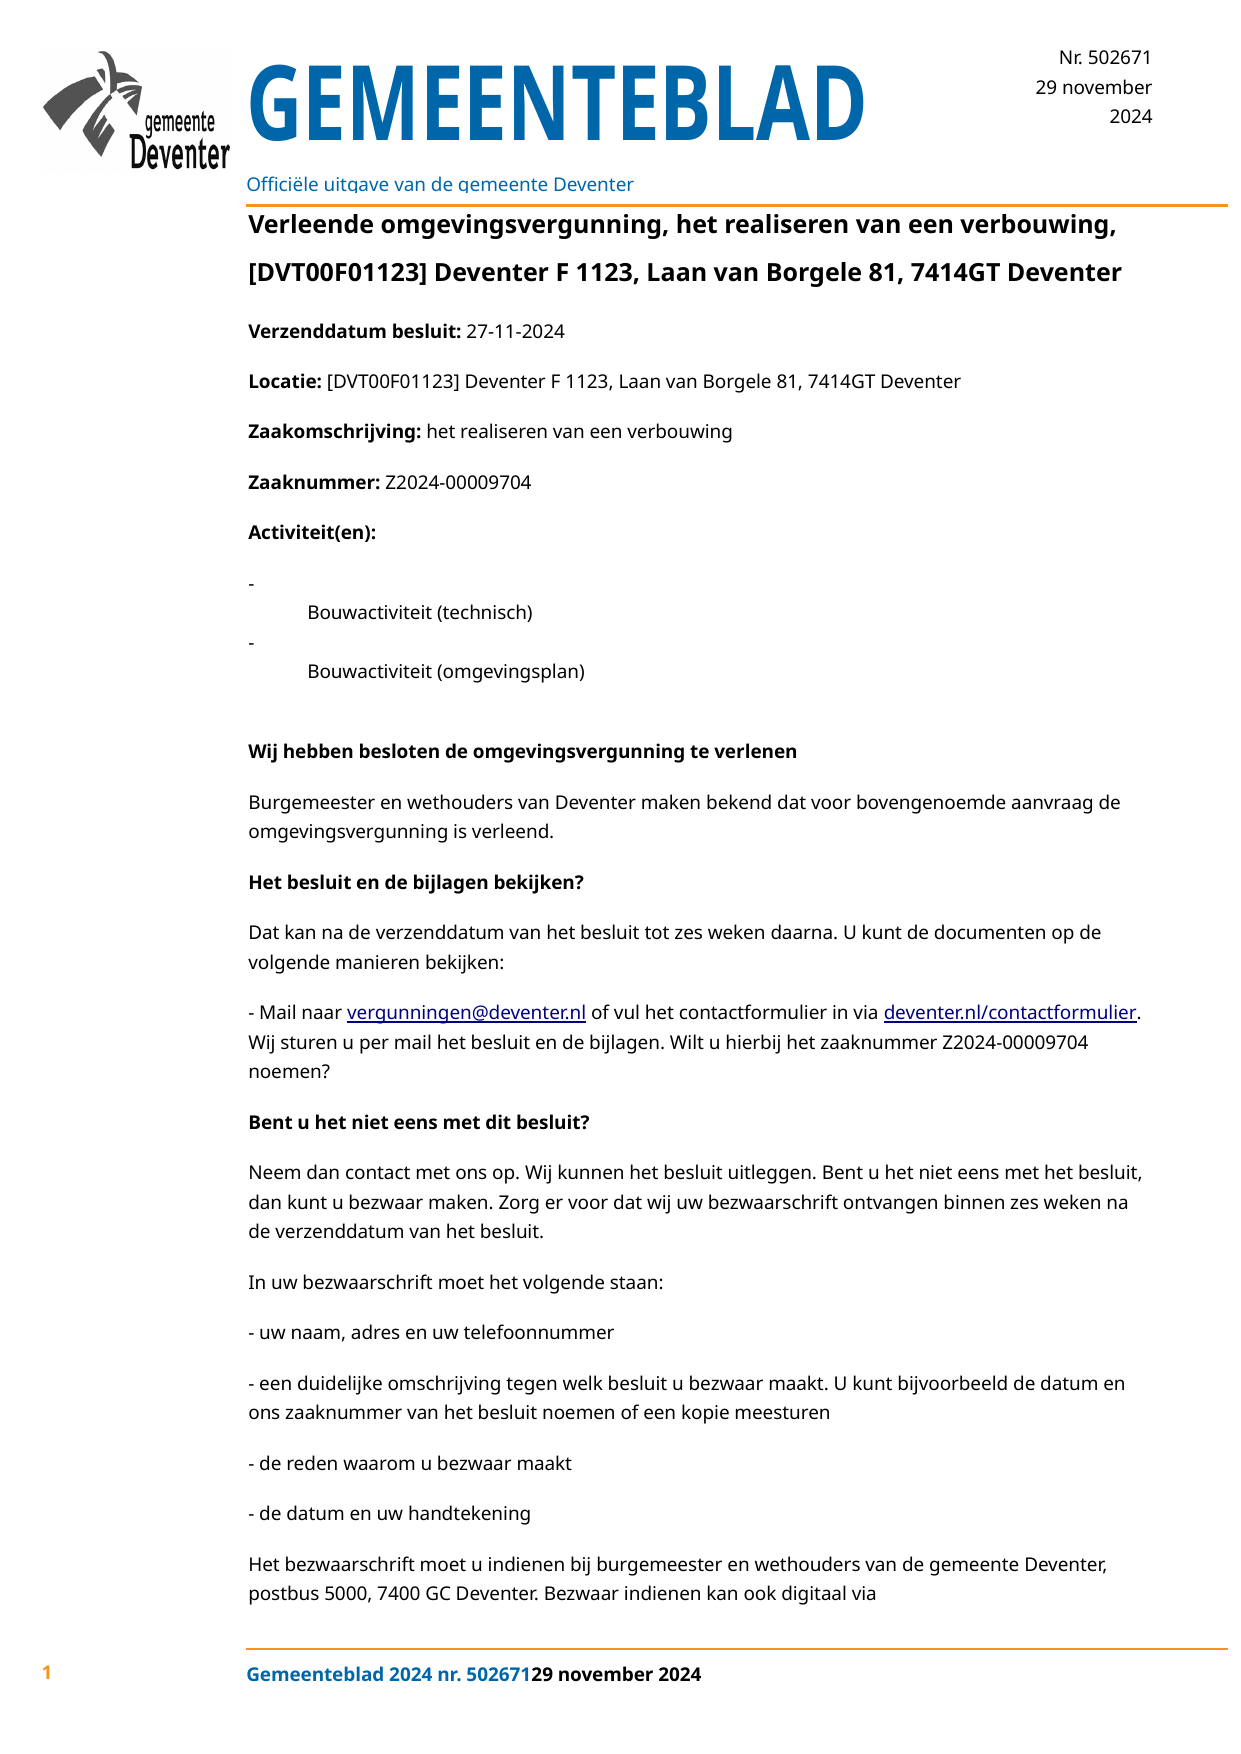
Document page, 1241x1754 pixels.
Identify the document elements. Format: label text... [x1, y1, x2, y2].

text Burgemeester en wethouders van Deventer maken bekend dat voor bovengenoemde aanvraag de omgevingsvergunning is verleend. [248, 789, 1152, 844]
list Bouwactiviteit (technisch) [248, 599, 1152, 625]
text Neem dan contact met ons op. Wij kunnen het besluit uitleggen. Bent u het niet eens met het besluit, dan kunt u bezwaar maken. Zorg er voor dat wij uw bezwaarschrift ontvangen binnen zes weken na de verzenddatum van het besluit. [248, 1159, 1152, 1244]
text Locatie: [DVT00F01123] Deventer F 1123, Laan van Borgele 81, 7414GT Deventer [248, 368, 1152, 394]
picture [41, 47, 231, 172]
text Bent u het niet eens met dit besluit? [248, 1109, 1152, 1135]
text Activiteit(en): [248, 519, 1152, 545]
text - een duidelijke omschrijving tegen welk besluit u bezwaar maakt. U kunt bijvoorbeeld de datum en ons zaaknummer van het besluit noemen of een kopie meesturen [248, 1370, 1152, 1425]
text Zaakomschrijving: het realiseren van een verbouwing [248, 419, 1152, 444]
text In uw bezwaarschrift moet het volgende staan: [248, 1269, 1152, 1295]
text Het bezwaarschrift moet u indienen bij burgemeester en wethouders van de gemeente Deventer, postbus 5000, 7400 GC Deventer. Bezwaar indienen kan ook digitaal via [248, 1551, 1152, 1606]
list Bouwactiviteit (omgevingsplan) [248, 659, 1152, 684]
text - de reden waarom u bezwaar maakt [248, 1450, 1152, 1476]
text Verzenddatum besluit: 27-11-2024 [248, 318, 1152, 344]
text - de datum en uw handtekening [248, 1500, 1152, 1526]
text Zaaknummer: Z2024-00009704 [248, 469, 1152, 495]
text - Mail naar vergunningen@deventer.nl of vul het contactformulier in via deventer.nl/contactformulier. Wij sturen u per mail het besluit en de bijlagen. Wilt u hierbij het zaaknummer Z2024-00009704 noemen? [248, 999, 1152, 1084]
text Het besluit en de bijlagen bekijken? [248, 869, 1152, 895]
text - uw naam, adres en uw telefoonnummer [248, 1319, 1152, 1345]
text Dat kan na de verzenddatum van het besluit tot zes weken daarna. U kunt de documenten op de volgende manieren bekijken: [248, 919, 1152, 975]
text Wij hebben besloten de omgevingsvergunning te verlenen [248, 739, 1152, 764]
text Verleende omgevingsvergunning, het realiseren van een verbouwing, [DVT00F01123] Deventer F 1123, Laan van Borgele 81, 7414GT Deventer [248, 207, 1152, 288]
